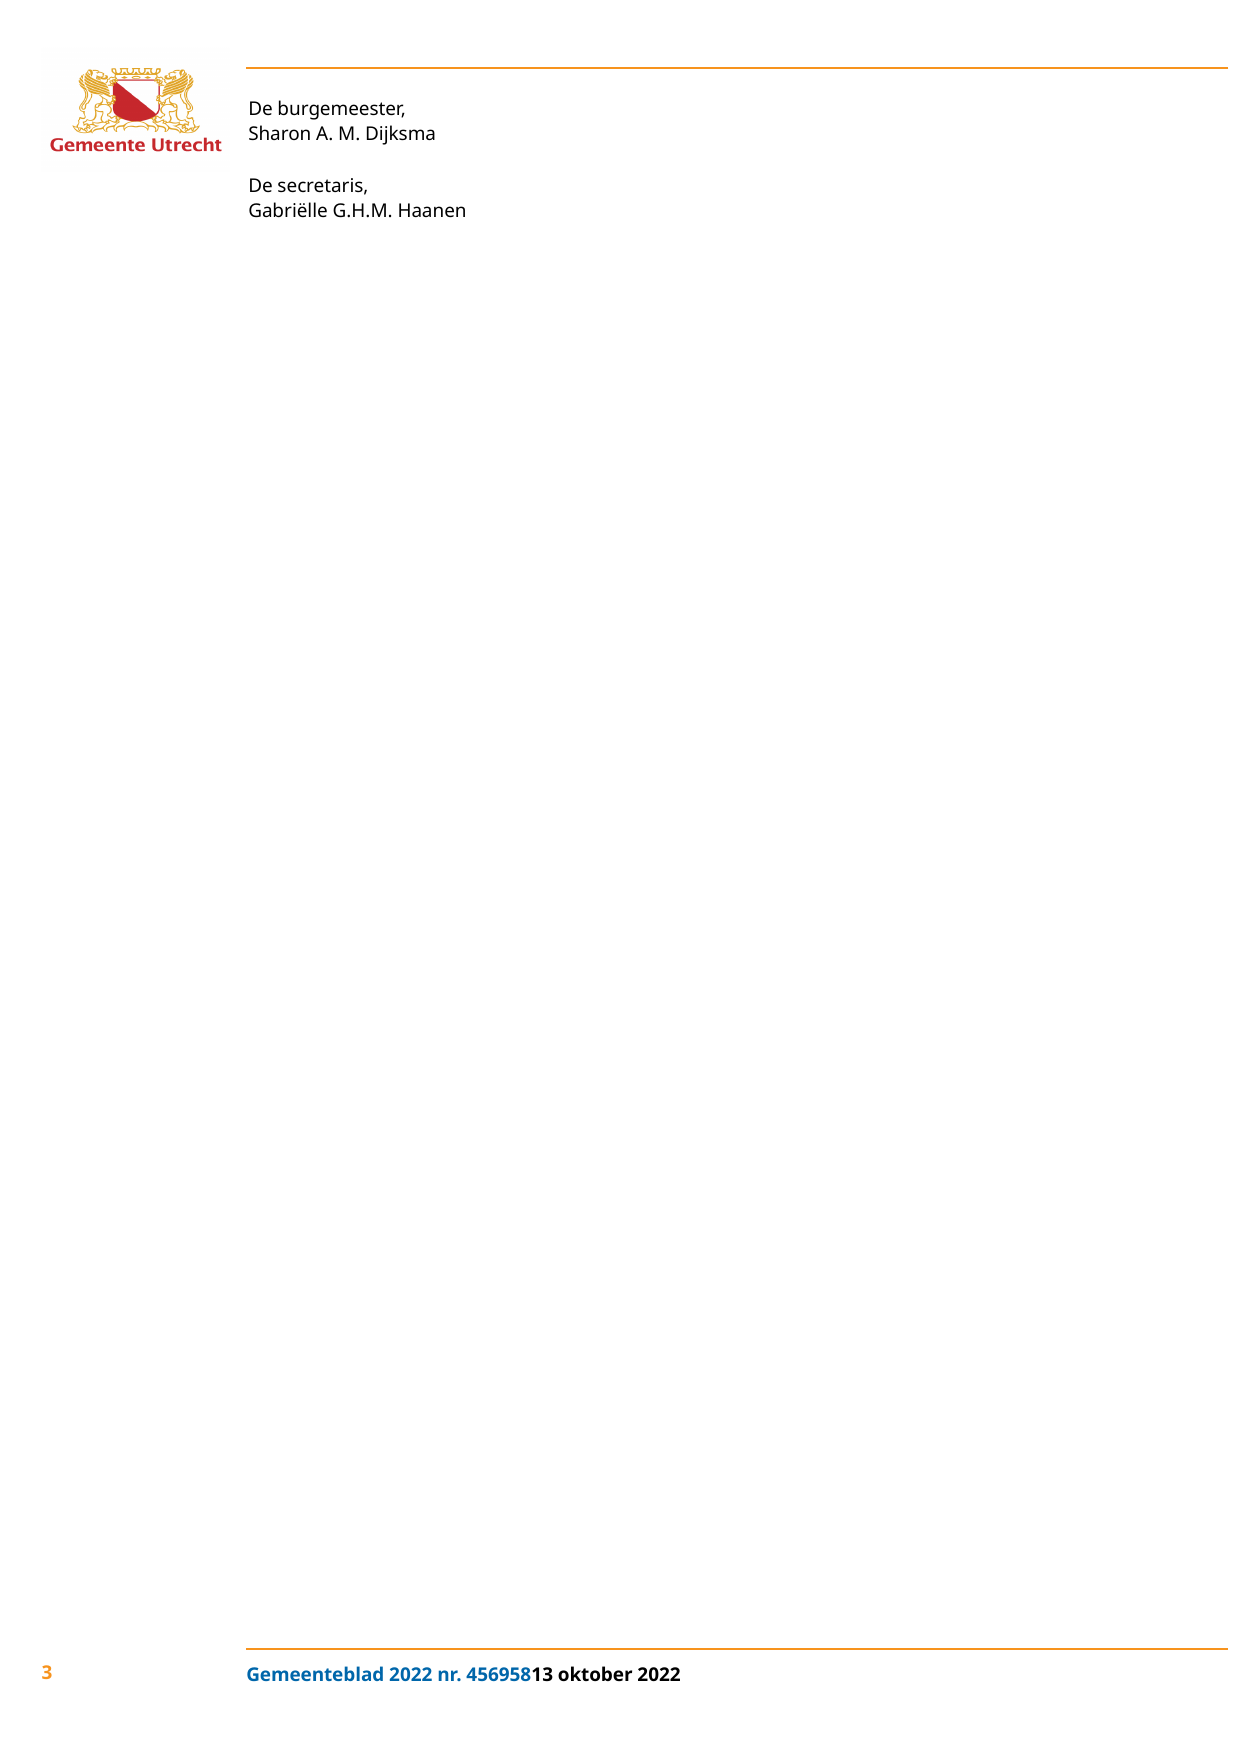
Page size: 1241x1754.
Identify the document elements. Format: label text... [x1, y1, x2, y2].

text Sharon A. M. Dijksma [248, 121, 1152, 146]
text De burgemeester, [248, 95, 1152, 121]
text Gabriëlle G.H.M. Haanen [248, 198, 1152, 223]
text De secretaris, [248, 172, 1152, 198]
picture [41, 47, 231, 172]
